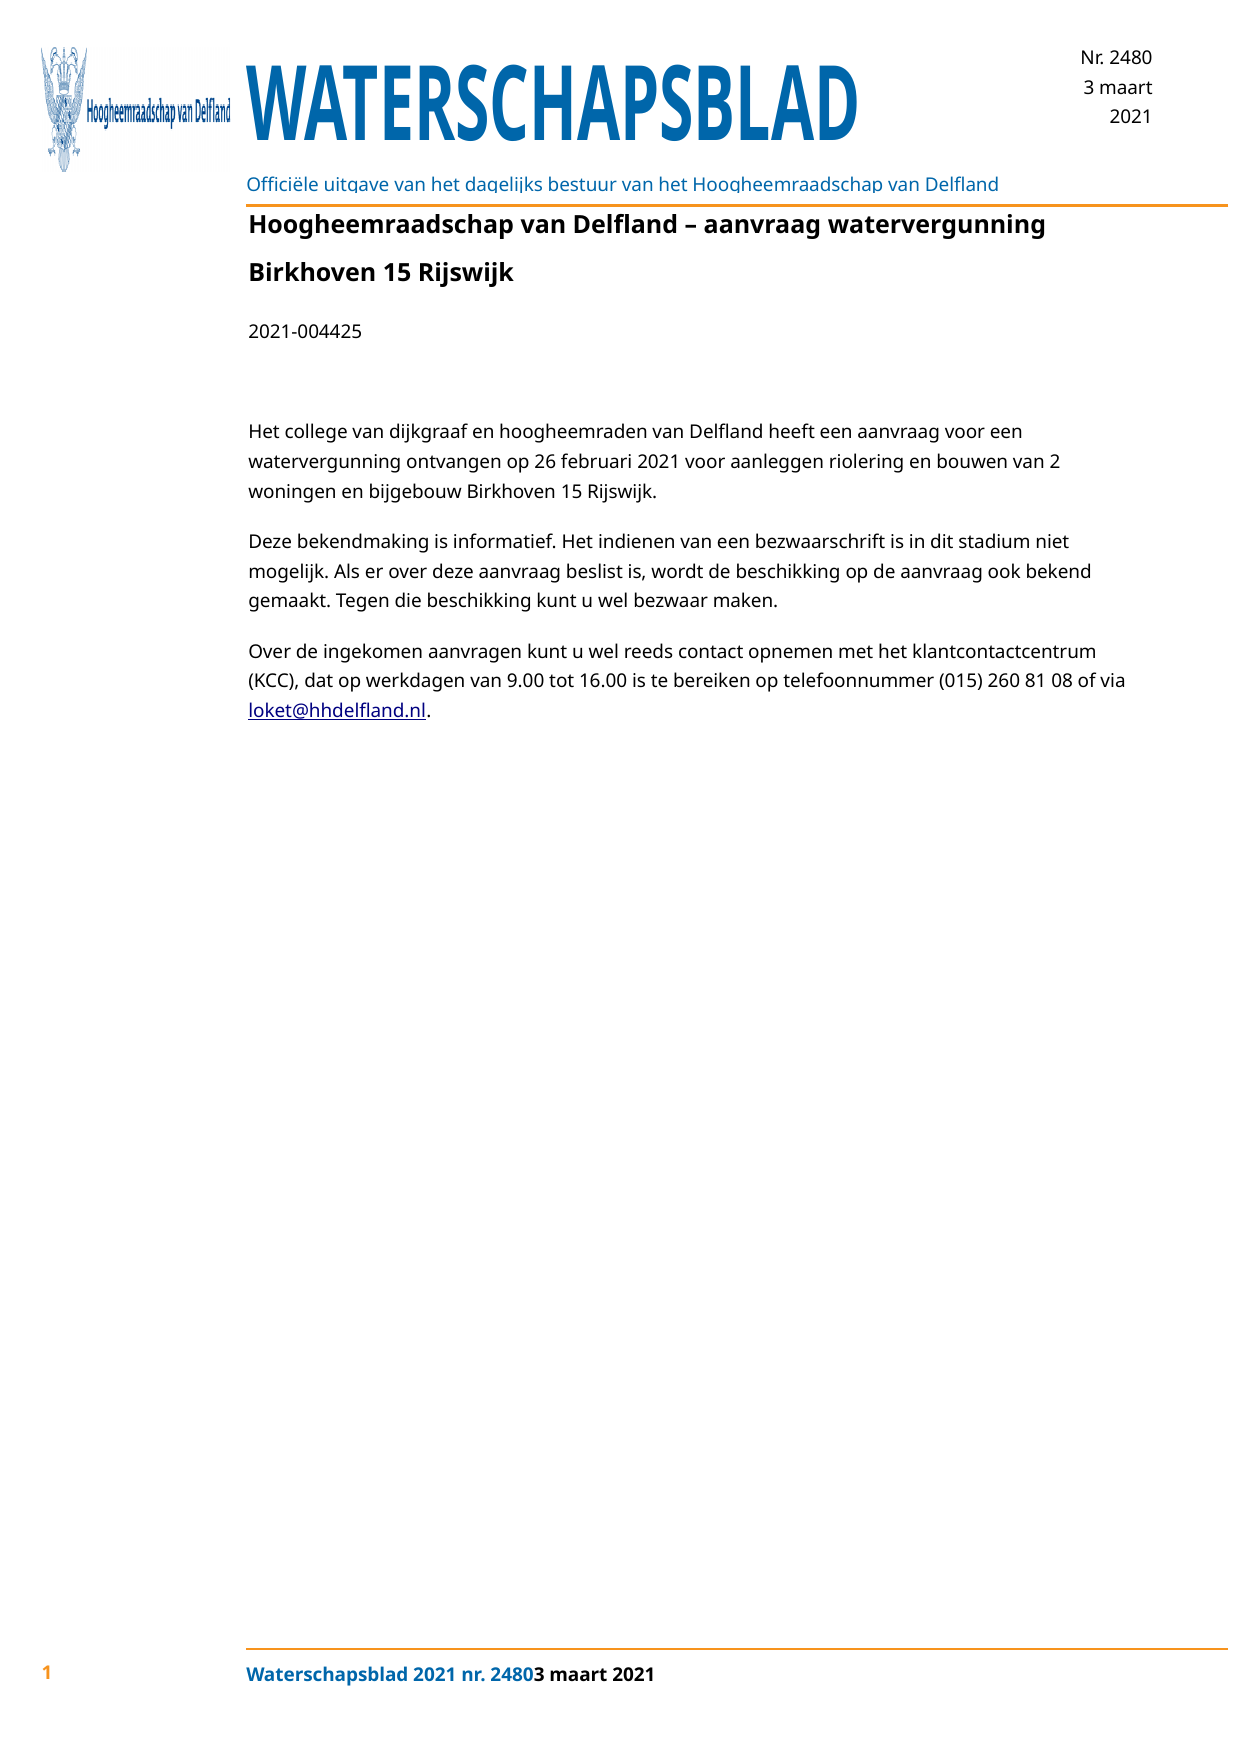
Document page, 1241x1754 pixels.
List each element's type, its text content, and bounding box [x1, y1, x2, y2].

text Deze bekendmaking is informatief. Het indienen van een bezwaarschrift is in dit stadium niet mogelijk. Als er over deze aanvraag beslist is, wordt de beschikking op de aanvraag ook bekend gemaakt. Tegen die beschikking kunt u wel bezwaar maken. [248, 528, 1152, 613]
text Het college van dijkgraaf en hoogheemraden van Delfland heeft een aanvraag voor een watervergunning ontvangen op 26 februari 2021 voor aanleggen riolering en bouwen van 2 woningen en bijgebouw Birkhoven 15 Rijswijk. [248, 419, 1152, 504]
text Over de ingekomen aanvragen kunt u wel reeds contact opnemen met het klantcontactcentrum (KCC), dat op werkdagen van 9.00 tot 16.00 is te bereiken op telefoonnummer (015) 260 81 08 of via loket@hhdelfland.nl. [248, 638, 1152, 723]
text 2021-004425 [248, 318, 1152, 344]
text Hoogheemraadschap van Delfland – aanvraag watervergunning Birkhoven 15 Rijswijk [248, 207, 1152, 288]
picture [41, 47, 231, 172]
